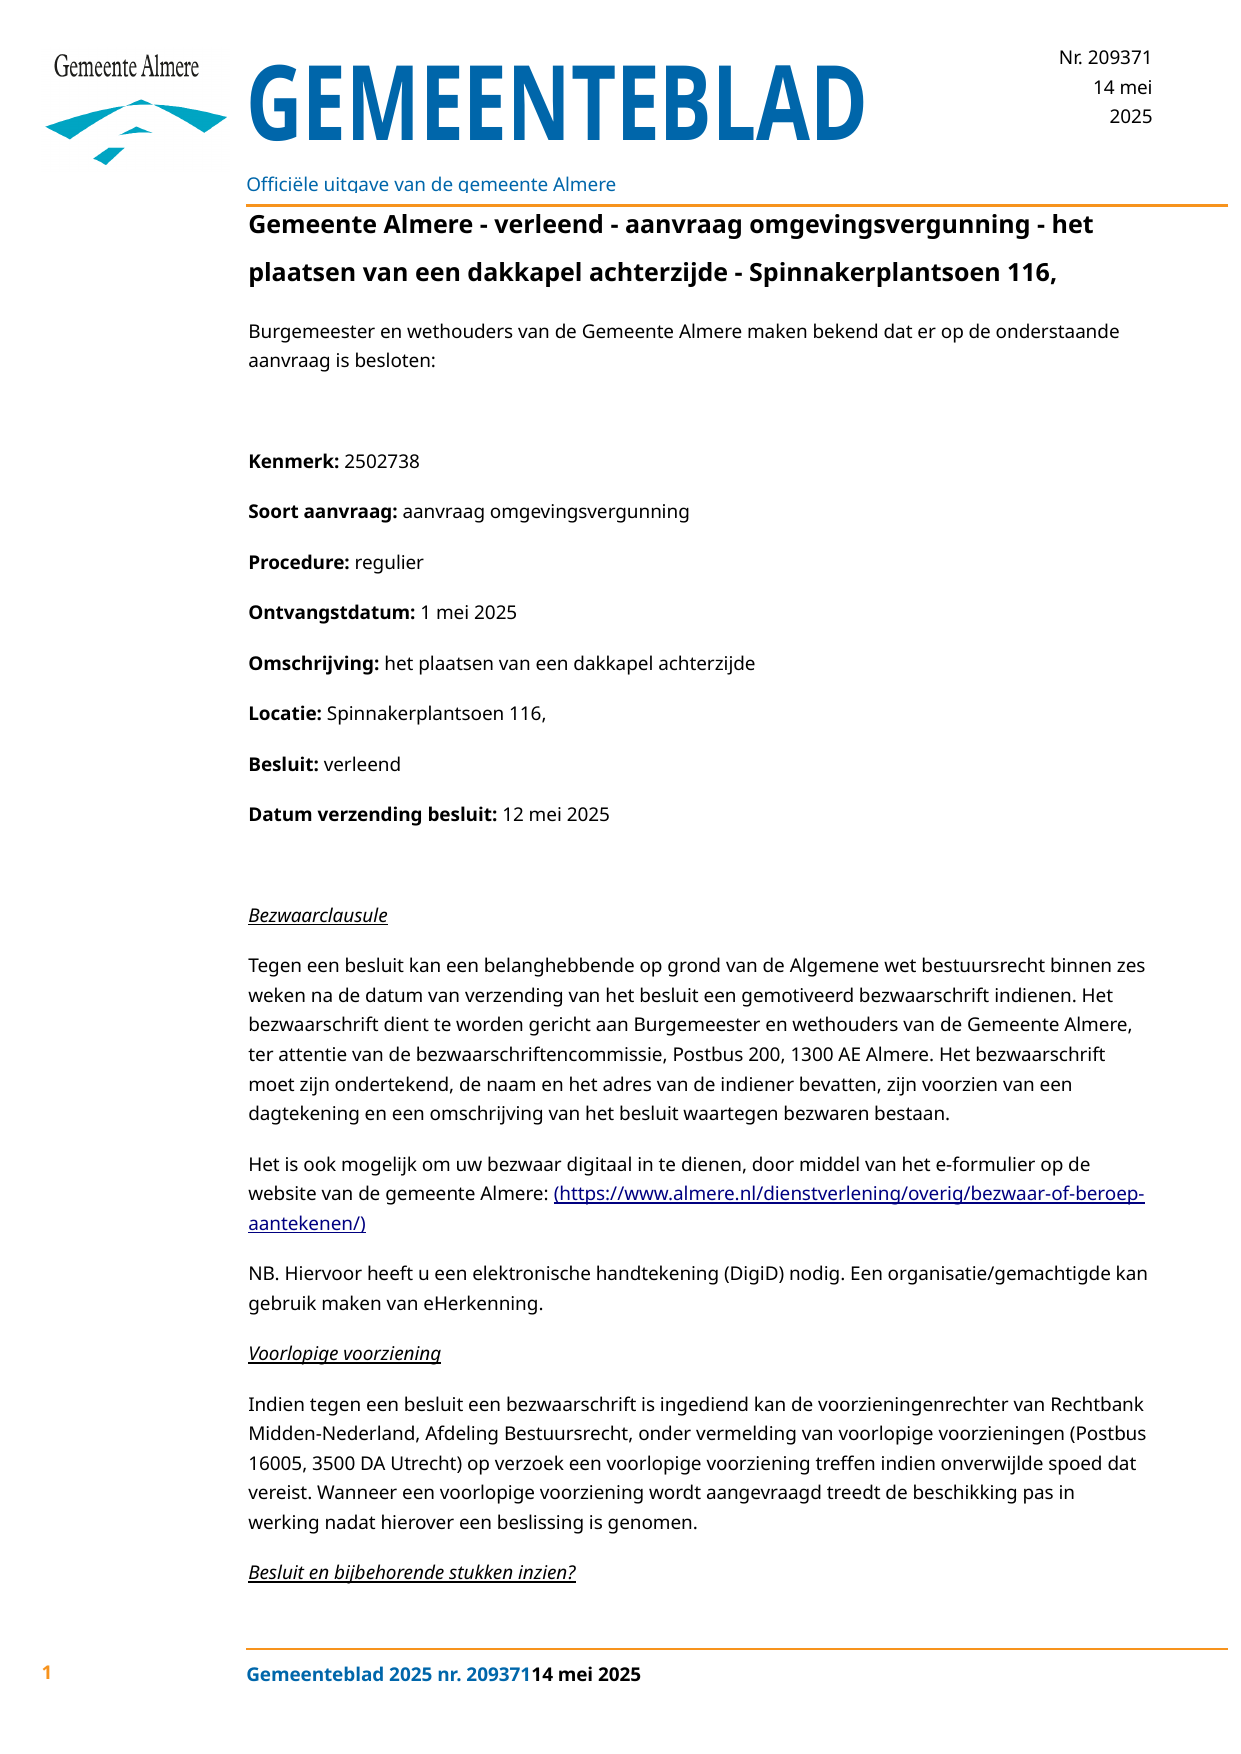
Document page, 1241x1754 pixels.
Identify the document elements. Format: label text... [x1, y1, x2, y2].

text Indien tegen een besluit een bezwaarschrift is ingediend kan de voorzieningenrechter van Rechtbank Midden-Nederland, Afdeling Bestuursrecht, onder vermelding van voorlopige voorzieningen (Postbus 16005, 3500 DA Utrecht) op verzoek een voorlopige voorziening treffen indien onverwijlde spoed dat vereist. Wanneer een voorlopige voorziening wordt aangevraagd treedt de beschikking pas in werking nadat hierover een beslissing is genomen. [248, 1391, 1152, 1535]
picture [41, 47, 231, 172]
text Het is ook mogelijk om uw bezwaar digitaal in te dienen, door middel van het e-formulier op de website van de gemeente Almere: (https://www.almere.nl/dienstverlening/overig/bezwaar-of-beroep-aantekenen/) [248, 1151, 1152, 1236]
text Soort aanvraag: aanvraag omgevingsvergunning [248, 499, 1152, 524]
text Omschrijving: het plaatsen van een dakkapel achterzijde [248, 650, 1152, 676]
text Ontvangstdatum: 1 mei 2025 [248, 599, 1152, 625]
text Locatie: Spinnakerplantsoen 116, [248, 700, 1152, 726]
text Kenmerk: 2502738 [248, 448, 1152, 474]
text Besluit en bijbehorende stukken inzien? [248, 1559, 1152, 1585]
text NB. Hiervoor heeft u een elektronische handtekening (DigiD) nodig. Een organisatie/gemachtigde kan gebruik maken van eHerkenning. [248, 1260, 1152, 1316]
text Bezwaarclausule [248, 902, 1152, 928]
text Burgemeester en wethouders van de Gemeente Almere maken bekend dat er op de onderstaande aanvraag is besloten: [248, 318, 1152, 373]
text Datum verzending besluit: 12 mei 2025 [248, 801, 1152, 827]
text Procedure: regulier [248, 549, 1152, 575]
text Tegen een besluit kan een belanghebbende op grond van de Algemene wet bestuursrecht binnen zes weken na de datum van verzending van het besluit een gemotiveerd bezwaarschrift indienen. Het bezwaarschrift dient te worden gericht aan Burgemeester en wethouders van de Gemeente Almere, ter attentie van de bezwaarschriftencommissie, Postbus 200, 1300 AE Almere. Het bezwaarschrift moet zijn ondertekend, de naam en het adres van de indiener bevatten, zijn voorzien van een dagtekening en een omschrijving van het besluit waartegen bezwaren bestaan. [248, 952, 1152, 1126]
text Voorlopige voorziening [248, 1340, 1152, 1366]
text Gemeente Almere - verleend - aanvraag omgevingsvergunning - het plaatsen van een dakkapel achterzijde - Spinnakerplantsoen 116, [248, 207, 1152, 288]
text Besluit: verleend [248, 751, 1152, 777]
